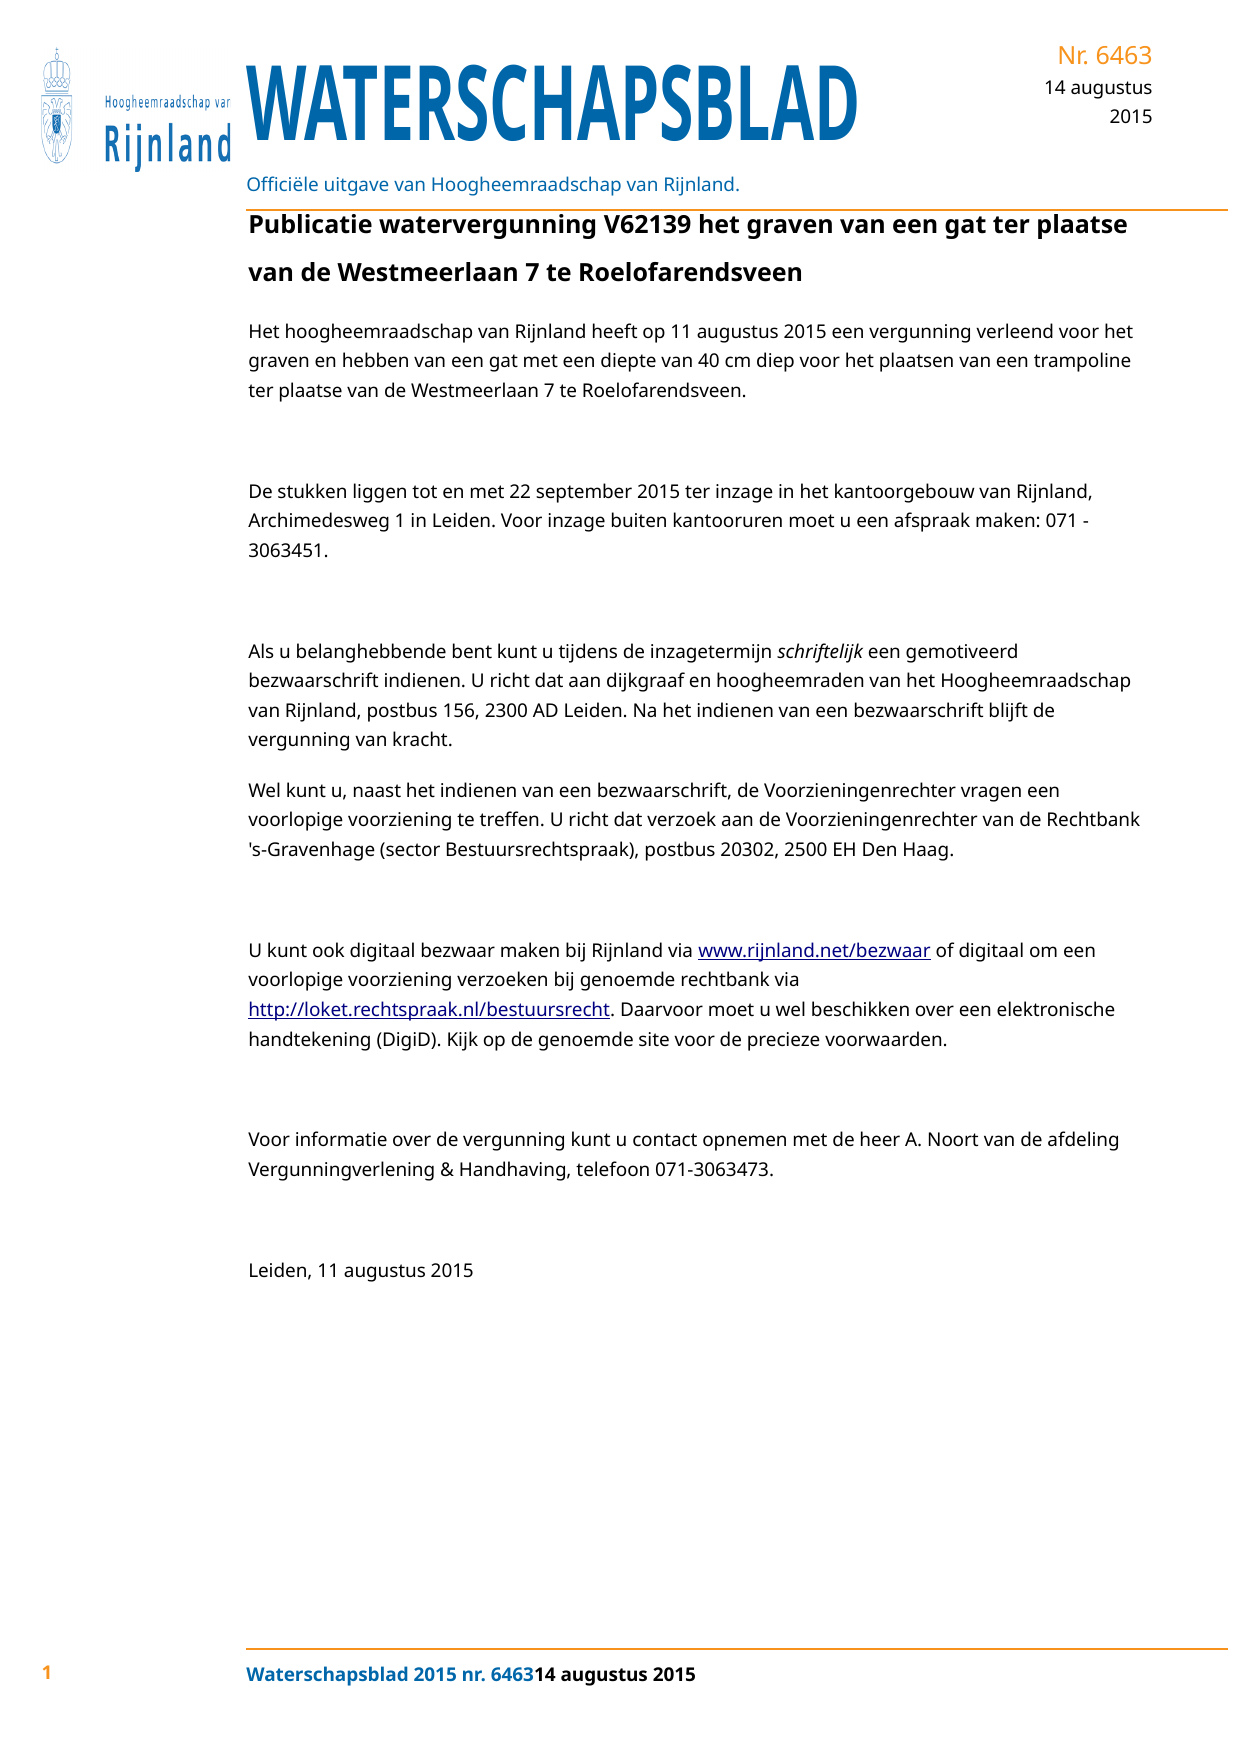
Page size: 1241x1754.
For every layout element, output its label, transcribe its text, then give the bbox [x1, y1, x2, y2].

text Leiden, 11 augustus 2015 [248, 1257, 1152, 1283]
text De stukken liggen tot en met 22 september 2015 ter inzage in het kantoorgebouw van Rijnland, Archimedesweg 1 in Leiden. Voor inzage buiten kantooruren moet u een afspraak maken: 071 - 3063451. [248, 478, 1152, 563]
text Wel kunt u, naast het indienen van een bezwaarschrift, de Voorzieningenrechter vragen een voorlopige voorziening te treffen. U richt dat verzoek aan de Voorzieningenrechter van de Rechtbank 's-Gravenhage (sector Bestuursrechtspraak), postbus 20302, 2500 EH Den Haag. [248, 777, 1152, 862]
text U kunt ook digitaal bezwaar maken bij Rijnland via www.rijnland.net/bezwaar of digitaal om een voorlopige voorziening verzoeken bij genoemde rechtbank via http://loket.rechtspraak.nl/bestuursrecht. Daarvoor moet u wel beschikken over een elektronische handtekening (DigiD). Kijk op de genoemde site voor de precieze voorwaarden. [248, 937, 1152, 1052]
text Publicatie watervergunning V62139 het graven van een gat ter plaatse van de Westmeerlaan 7 te Roelofarendsveen [248, 211, 1152, 288]
picture [41, 47, 231, 172]
text Voor informatie over de vergunning kunt u contact opnemen met de heer A. Noort van de afdeling Vergunningverlening & Handhaving, telefoon 071-3063473. [248, 1127, 1152, 1182]
text Als u belanghebbende bent kunt u tijdens de inzagetermijn schriftelijk een gemotiveerd bezwaarschrift indienen. U richt dat aan dijkgraaf en hoogheemraden van het Hoogheemraadschap van Rijnland, postbus 156, 2300 AD Leiden. Na het indienen van een bezwaarschrift blijft de vergunning van kracht. [248, 638, 1152, 752]
text Het hoogheemraadschap van Rijnland heeft op 11 augustus 2015 een vergunning verleend voor het graven en hebben van een gat met een diepte van 40 cm diep voor het plaatsen van een trampoline ter plaatse van de Westmeerlaan 7 te Roelofarendsveen. [248, 318, 1152, 403]
